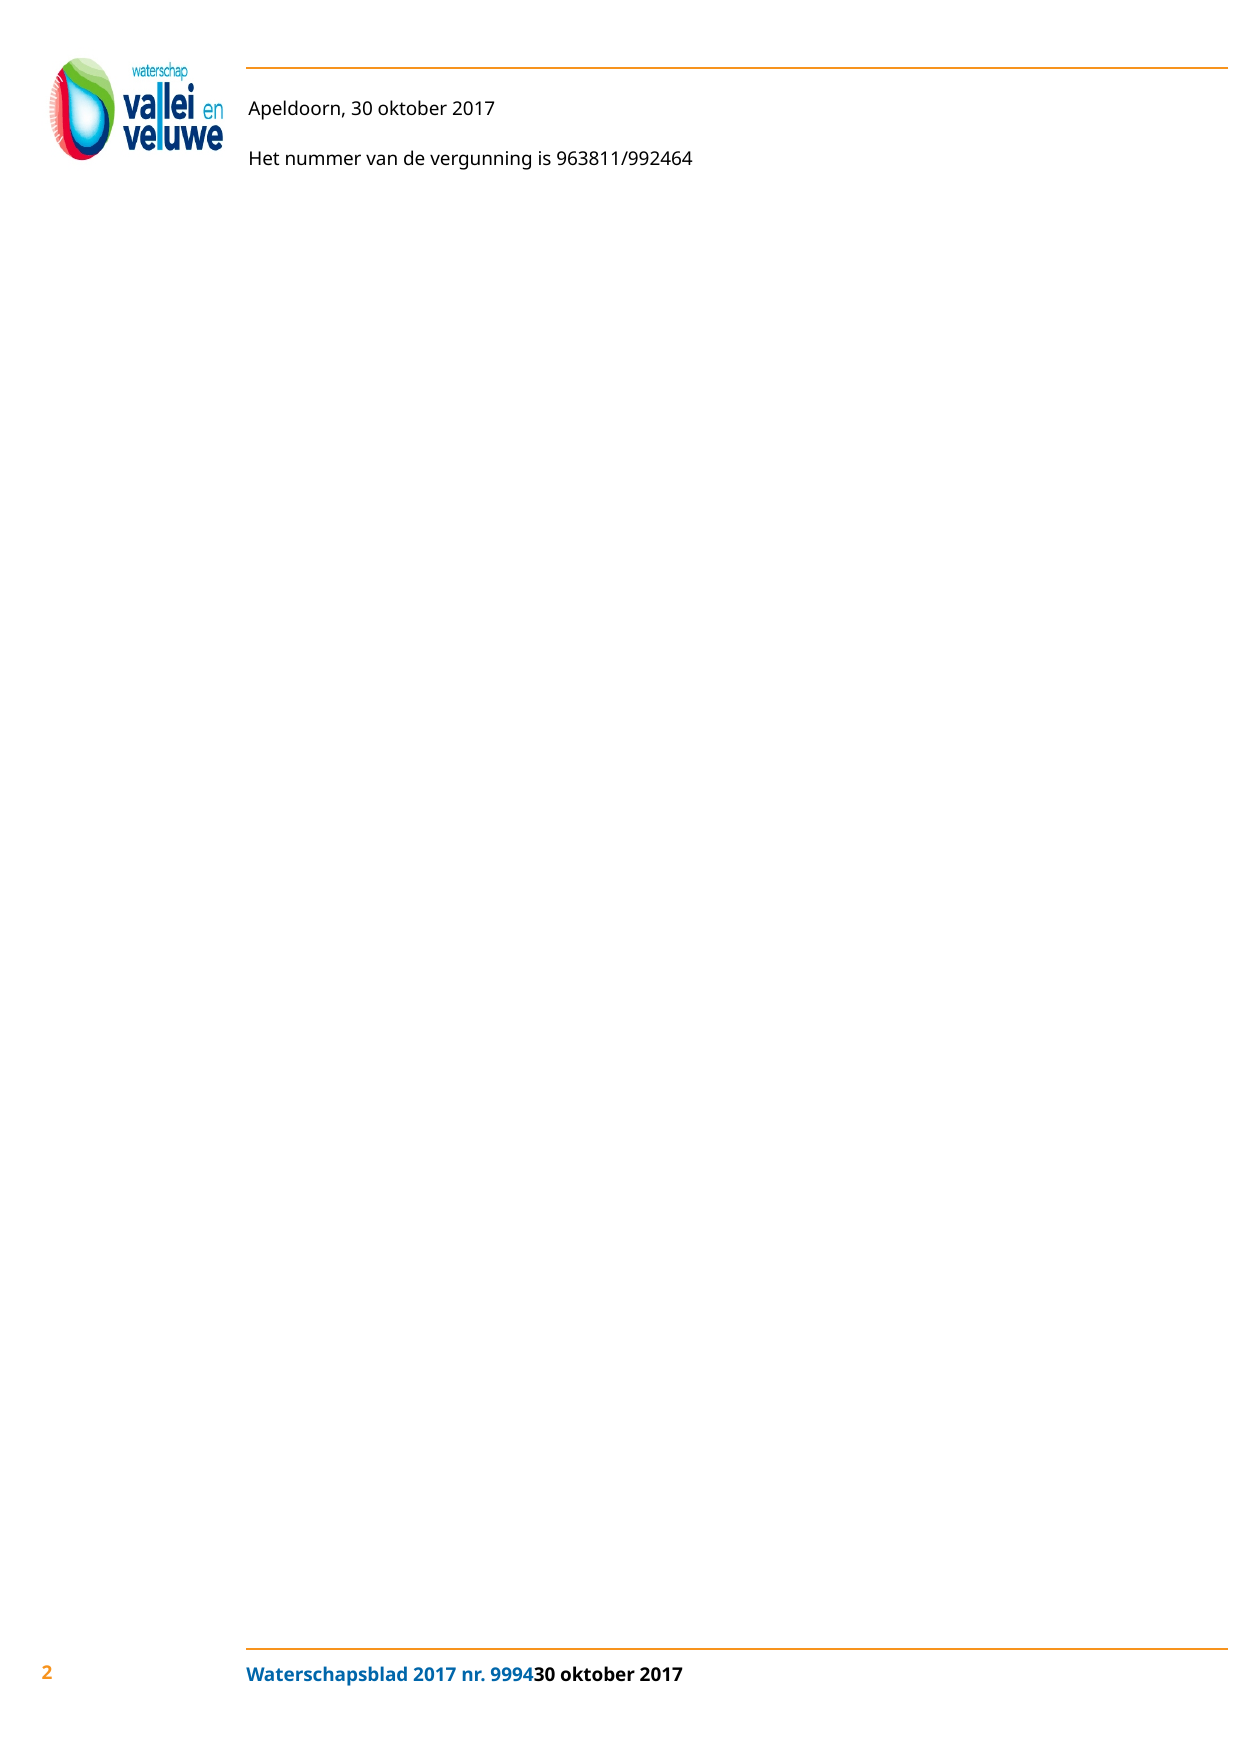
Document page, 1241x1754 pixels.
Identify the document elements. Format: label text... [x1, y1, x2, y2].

text Het nummer van de vergunning is 963811/992464 [248, 145, 1152, 171]
picture [41, 47, 231, 172]
text Apeldoorn, 30 oktober 2017 [248, 95, 1152, 121]
